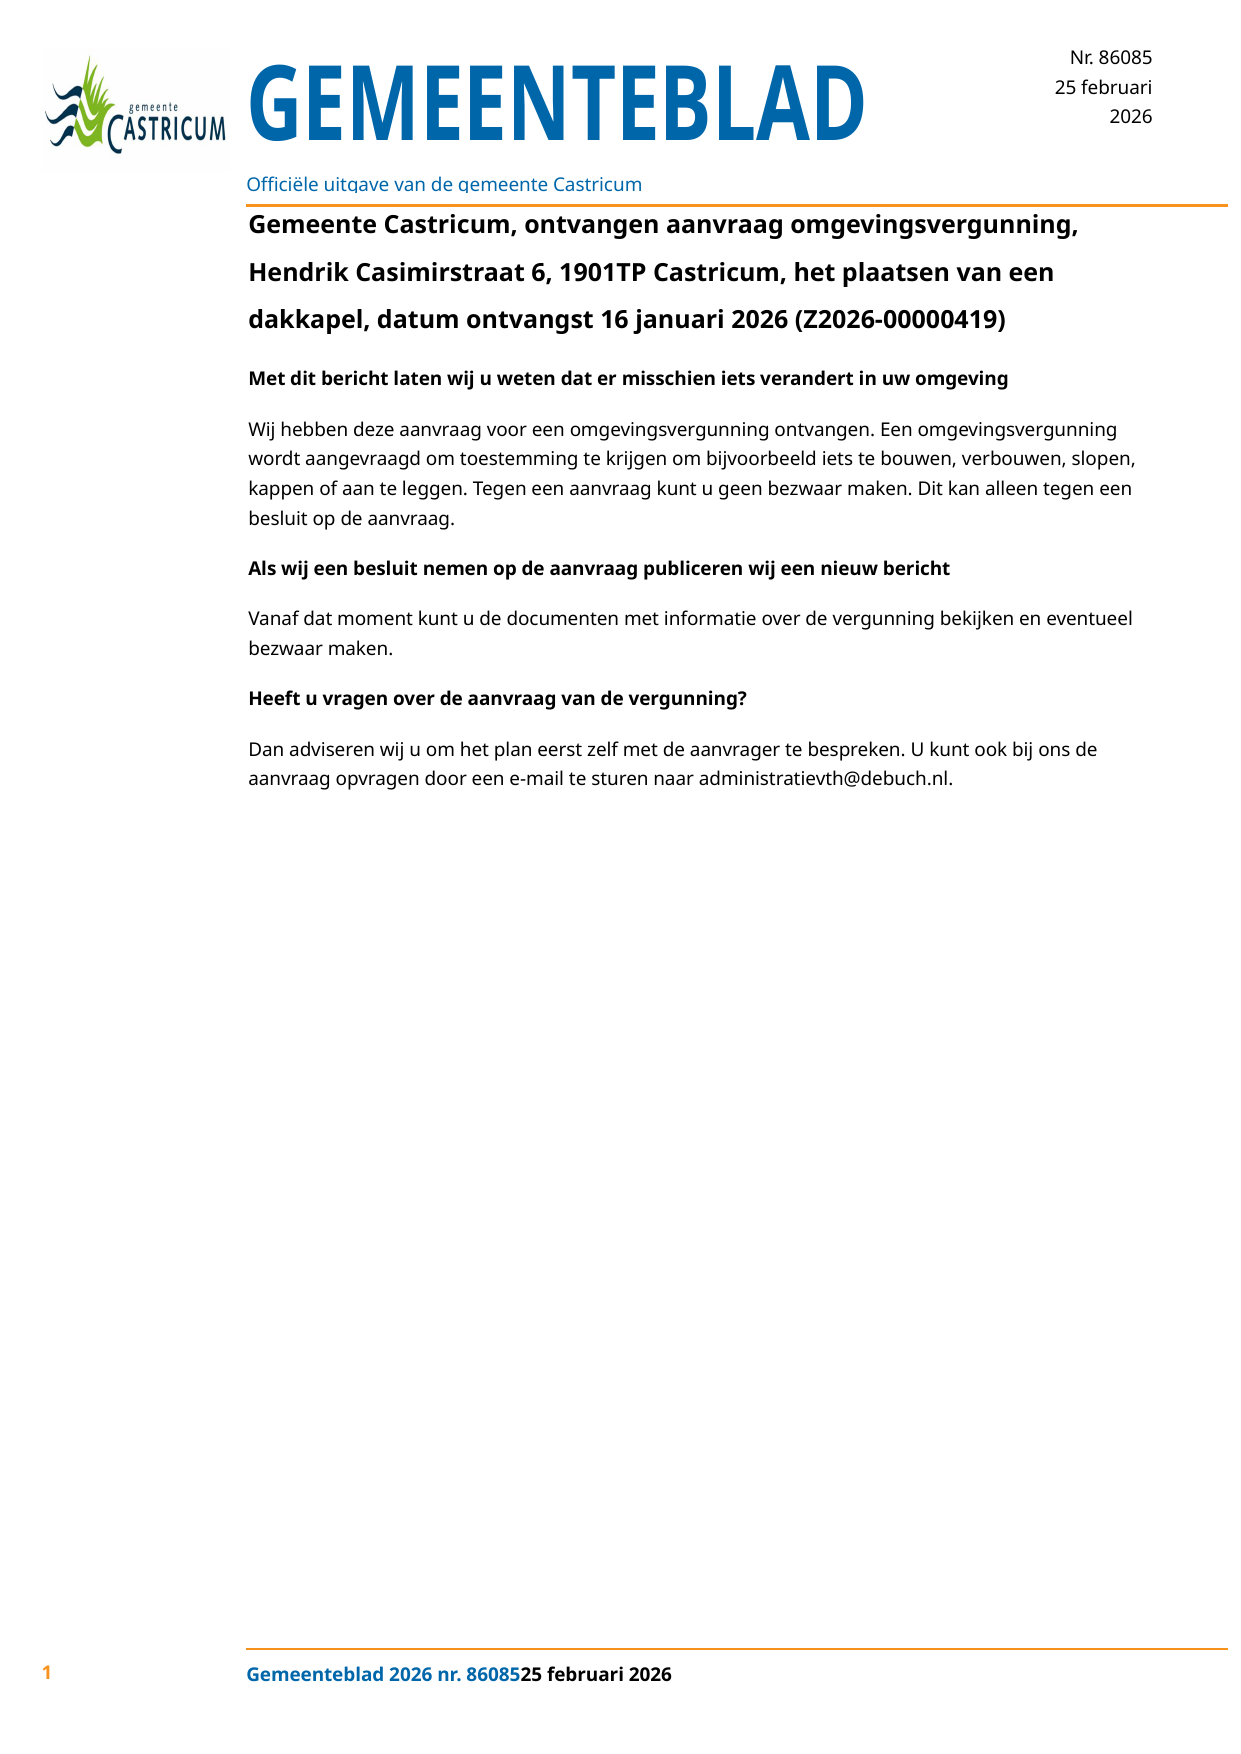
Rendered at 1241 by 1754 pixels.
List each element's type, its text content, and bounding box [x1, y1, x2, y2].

text Heeft u vragen over de aanvraag van de vergunning? [248, 686, 1152, 711]
text Met dit bericht laten wij u weten dat er misschien iets verandert in uw omgeving [248, 366, 1152, 391]
text Wij hebben deze aanvraag voor een omgevingsvergunning ontvangen. Een omgevingsvergunning wordt aangevraagd om toestemming te krijgen om bijvoorbeeld iets te bouwen, verbouwen, slopen, kappen of aan te leggen. Tegen een aanvraag kunt u geen bezwaar maken. Dit kan alleen tegen een besluit op de aanvraag. [248, 416, 1152, 530]
text Gemeente Castricum, ontvangen aanvraag omgevingsvergunning, Hendrik Casimirstraat 6, 1901TP Castricum, het plaatsen van een dakkapel, datum ontvangst 16 januari 2026 (Z2026-00000419) [248, 207, 1152, 336]
text Als wij een besluit nemen op de aanvraag publiceren wij een nieuw bericht [248, 555, 1152, 581]
text Dan adviseren wij u om het plan eerst zelf met de aanvrager te bespreken. U kunt ook bij ons de aanvraag opvragen door een e-mail te sturen naar administratievth@debuch.nl. [248, 736, 1152, 791]
text Vanaf dat moment kunt u de documenten met informatie over de vergunning bekijken en eventueel bezwaar maken. [248, 606, 1152, 661]
picture [41, 47, 231, 172]
